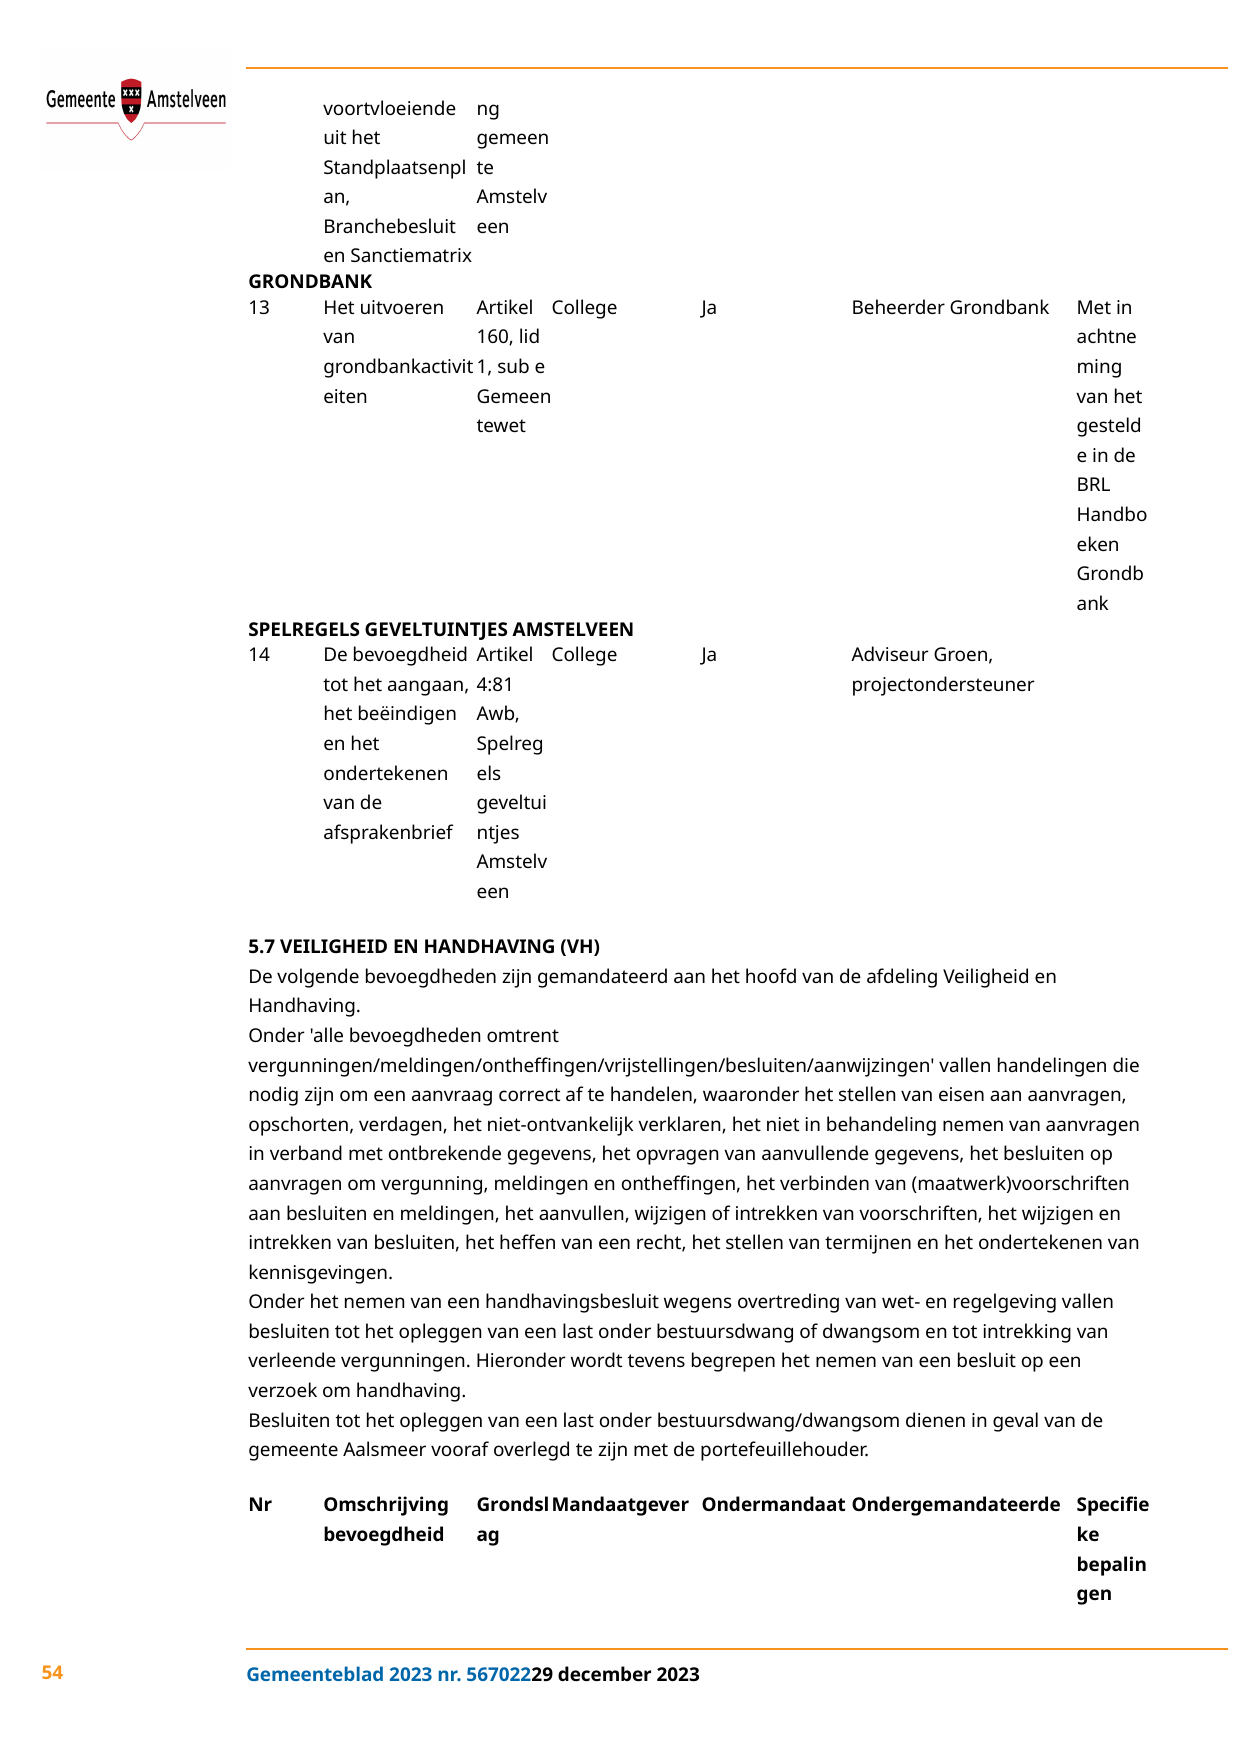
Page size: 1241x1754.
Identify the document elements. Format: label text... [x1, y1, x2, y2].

table_cell 5.7 VEILIGHEID EN HANDHAVING (VH) De volgende bevoegdheden zijn gemandateerd aan het hoofd van de afdeling Veiligheid en Handhaving. Onder 'alle bevoegdheden omtrent vergunningen/meldingen/ontheffingen/vrijstellingen/besluiten/aanwijzingen' vallen handelingen die nodig zijn om een aanvraag correct af te handelen, waaronder het stellen van eisen aan aanvragen, opschorten, verdagen, het niet-ontvankelijk verklaren, het niet in behandeling nemen van aanvragen in verband met ontbrekende gegevens, het opvragen van aanvullende gegevens, het besluiten op aanvragen om vergunning, meldingen en ontheffingen, het verbinden van (maatwerk)voorschriften aan besluiten en meldingen, het aanvullen, wijzigen of intrekken van voorschriften, het wijzigen en intrekken van besluiten, het heffen van een recht, het stellen van termijnen en het ondertekenen van kennisgevingen. Onder het nemen van een handhavingsbesluit wegens overtreding van wet- en regelgeving vallen besluiten tot het opleggen van een last onder bestuursdwang of dwangsom en tot intrekking van verleende vergunningen. Hieronder wordt tevens begrepen het nemen van een besluit op een verzoek om handhaving. Besluiten tot het opleggen van een last onder bestuursdwang/dwangsom dienen in geval van de gemeente Aalsmeer vooraf overlegd te zijn met de portefeuillehouder. [248, 904, 1152, 1492]
table_cell Specifieke bepalingen [1076, 1492, 1152, 1606]
table_cell [1076, 95, 1152, 268]
picture [41, 47, 231, 172]
table_cell ng gemeente Amstelveen [476, 95, 551, 268]
table_cell Artikel 4:81 Awb, Spelregels geveltuintjes Amstelveen [476, 641, 551, 904]
table_cell [851, 95, 1076, 268]
table_cell Artikel 160, lid 1, sub e Gemeentewet [476, 294, 551, 616]
table_cell Adviseur Groen, projectondersteuner [851, 641, 1076, 904]
table_cell [551, 95, 701, 268]
table_cell College [551, 294, 701, 616]
table_cell GRONDBANK [248, 269, 1152, 294]
table_cell Met in achtneming van het gestelde in de BRL Handboeken Grondbank [1076, 294, 1152, 616]
table_cell 14 [248, 641, 323, 904]
table_cell [701, 95, 851, 268]
table_cell Ja [701, 641, 851, 904]
table_cell Ja [701, 294, 851, 616]
table_cell voortvloeiende uit het Standplaatsenplan, Branchebesluit en Sanctiematrix [323, 95, 476, 268]
table_cell Omschrijving bevoegdheid [323, 1492, 476, 1606]
table_cell 13 [248, 294, 323, 616]
table_cell College [551, 641, 701, 904]
table_cell Mandaatgever [551, 1492, 701, 1606]
table_cell SPELREGELS GEVELTUINTJES AMSTELVEEN [248, 616, 1152, 641]
table_cell Ondermandaat [701, 1492, 851, 1606]
table_cell Ondergemandateerde [851, 1492, 1076, 1606]
table_cell Beheerder Grondbank [851, 294, 1076, 616]
table_cell [1076, 641, 1152, 904]
table_cell [248, 95, 323, 268]
table_cell De bevoegdheid tot het aangaan, het beëindigen en het ondertekenen van de afsprakenbrief [323, 641, 476, 904]
table_cell Het uitvoeren van grondbankactiviteiten [323, 294, 476, 616]
table_cell Nr [248, 1492, 323, 1606]
table_cell Grondslag [476, 1492, 551, 1606]
